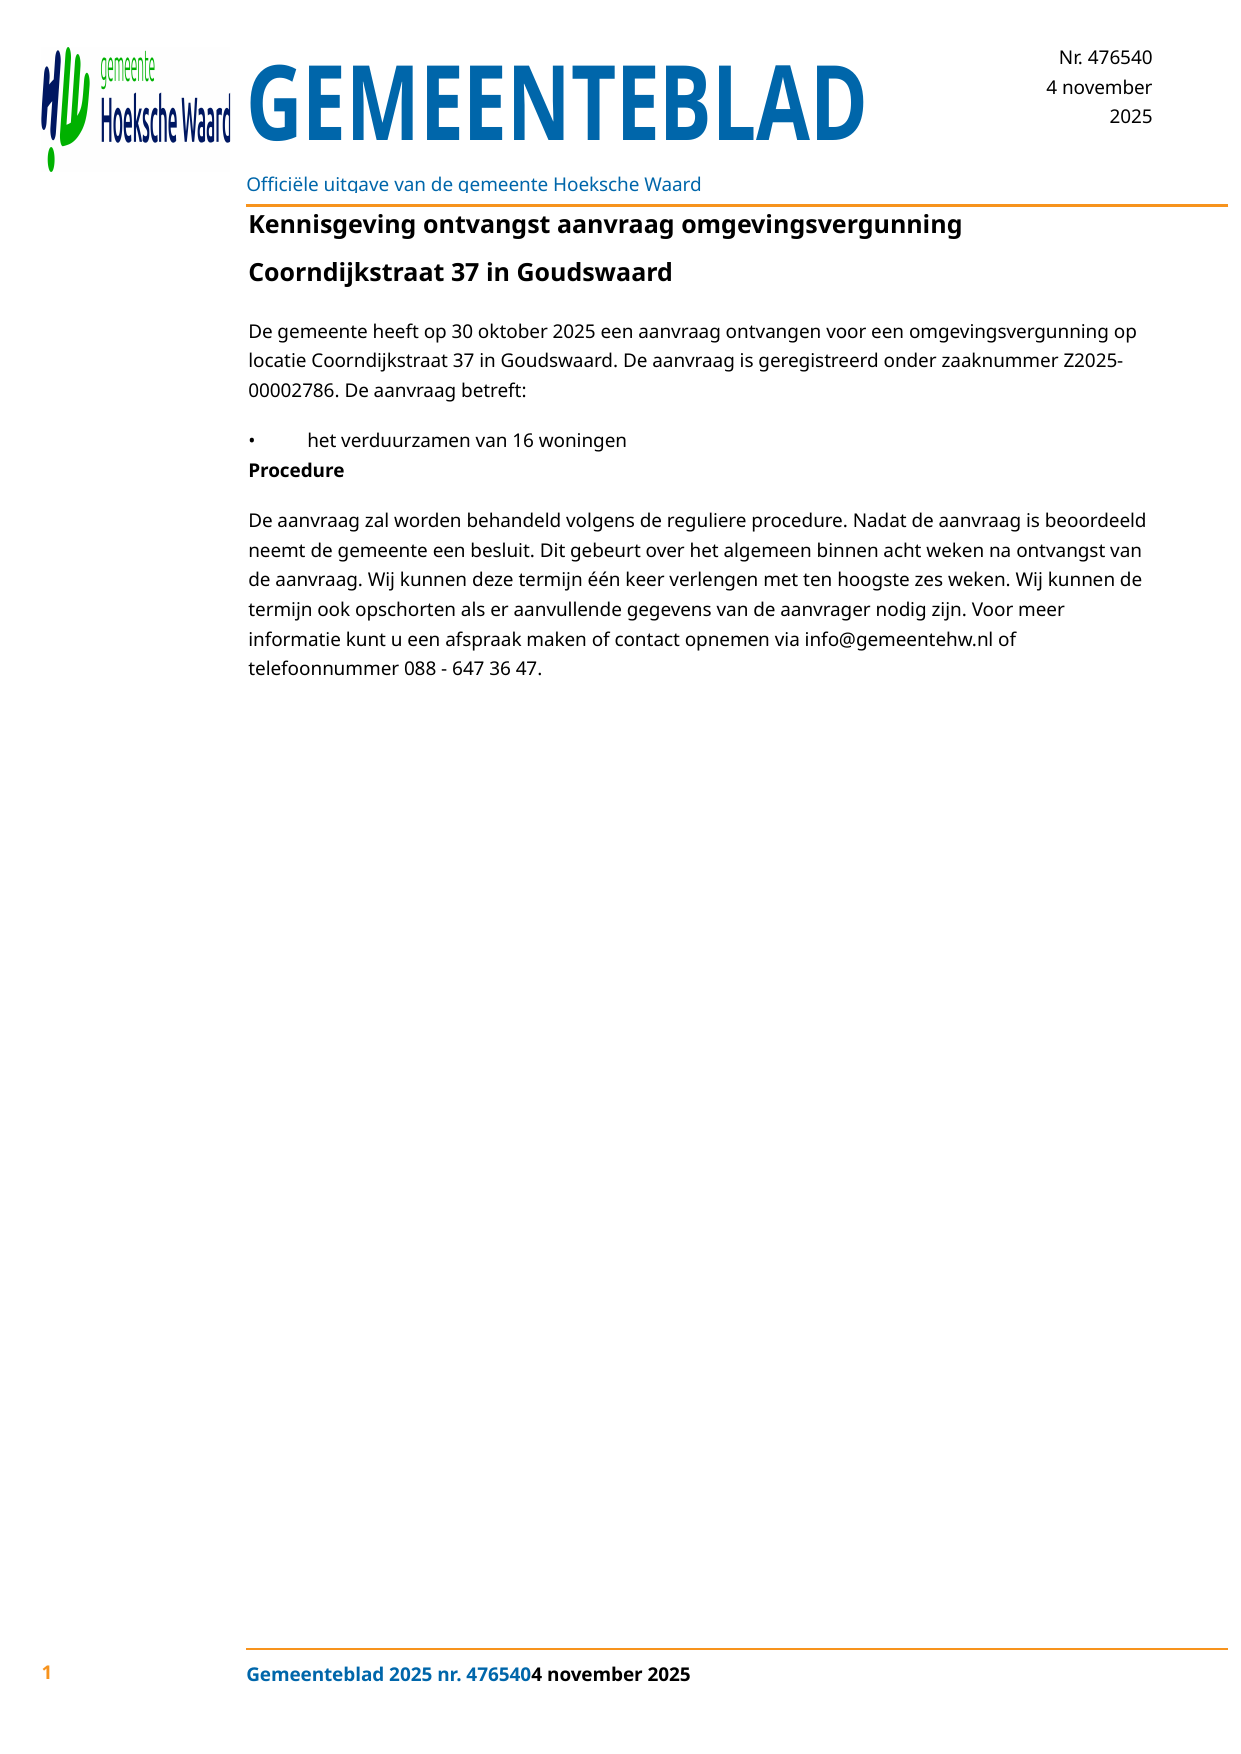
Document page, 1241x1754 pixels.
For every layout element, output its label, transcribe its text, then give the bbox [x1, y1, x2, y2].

list het verduurzamen van 16 woningen [248, 427, 1152, 453]
text De gemeente heeft op 30 oktober 2025 een aanvraag ontvangen voor een omgevingsvergunning op locatie Coorndijkstraat 37 in Goudswaard. De aanvraag is geregistreerd onder zaaknummer Z2025-00002786. De aanvraag betreft: [248, 318, 1152, 403]
picture [41, 47, 231, 172]
text Kennisgeving ontvangst aanvraag omgevingsvergunning Coorndijkstraat 37 in Goudswaard [248, 207, 1152, 288]
text De aanvraag zal worden behandeld volgens de reguliere procedure. Nadat de aanvraag is beoordeeld neemt de gemeente een besluit. Dit gebeurt over het algemeen binnen acht weken na ontvangst van de aanvraag. Wij kunnen deze termijn één keer verlengen met ten hoogste zes weken. Wij kunnen de termijn ook opschorten als er aanvullende gegevens van de aanvrager nodig zijn. Voor meer informatie kunt u een afspraak maken of contact opnemen via info@gemeentehw.nl of telefoonnummer 088 - 647 36 47. [248, 507, 1152, 681]
text Procedure [248, 457, 1152, 483]
